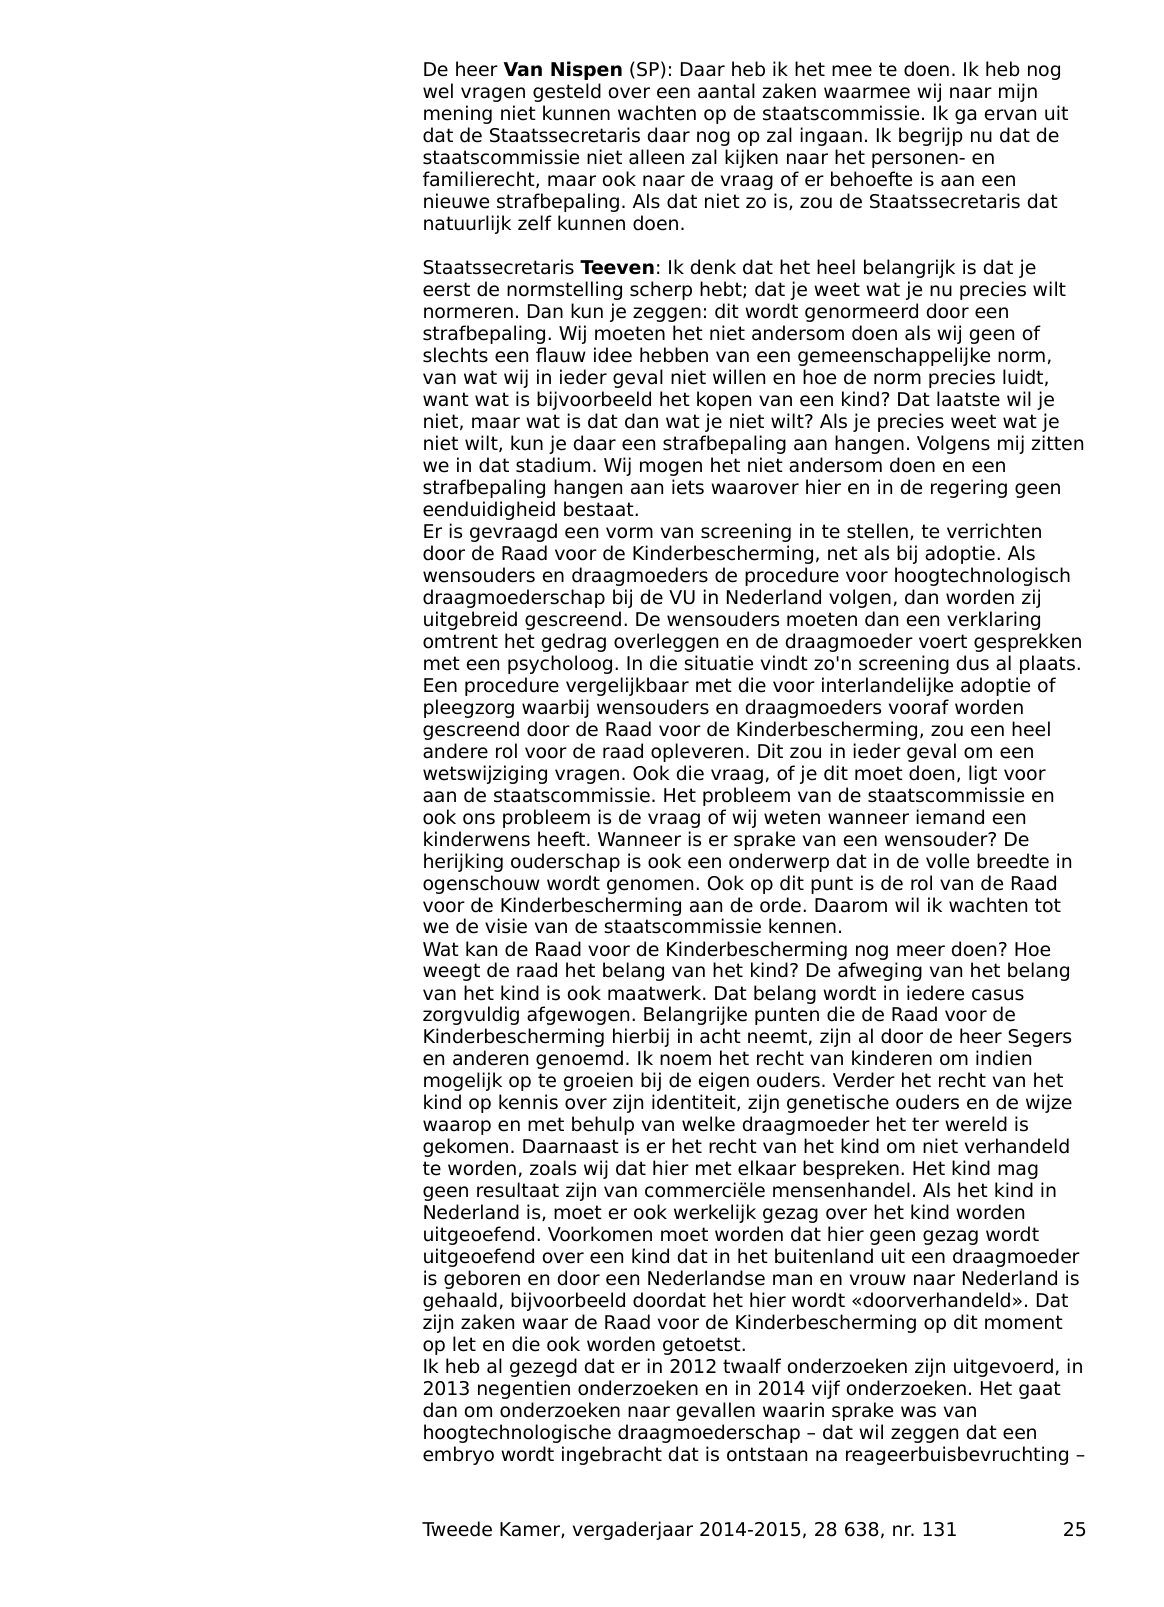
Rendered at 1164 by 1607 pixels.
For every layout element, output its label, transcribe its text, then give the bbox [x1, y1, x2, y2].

text Er is gevraagd een vorm van screening in te stellen, te verrichten door de Raad voor de Kinderbescherming, net als bij adoptie. Als wensouders en draagmoeders de procedure voor hoogtechnologisch draagmoederschap bij de VU in Nederland volgen, dan worden zij uitgebreid gescreend. De wensouders moeten dan een verklaring omtrent het gedrag overleggen en de draagmoeder voert gesprekken met een psycholoog. In die situatie vindt zo'n screening dus al plaats. Een procedure vergelijkbaar met die voor interlandelijke adoptie of pleegzorg waarbij wensouders en draagmoeders vooraf worden gescreend door de Raad voor de Kinderbescherming, zou een heel andere rol voor de raad opleveren. Dit zou in ieder geval om een wetswijziging vragen. Ook die vraag, of je dit moet doen, ligt voor aan de staatscommissie. Het probleem van de staatscommissie en ook ons probleem is de vraag of wij weten wanneer iemand een kinderwens heeft. Wanneer is er sprake van een wensouder? De herijking ouderschap is ook een onderwerp dat in de volle breedte in ogenschouw wordt genomen. Ook op dit punt is de rol van de Raad voor de Kinderbescherming aan de orde. Daarom wil ik wachten tot we de visie van de staatscommissie kennen. [422, 521, 1087, 938]
text Ik heb al gezegd dat er in 2012 twaalf onderzoeken zijn uitgevoerd, in 2013 negentien onderzoeken en in 2014 vijf onderzoeken. Het gaat dan om onderzoeken naar gevallen waarin sprake was van hoogtechnologische draagmoederschap – dat wil zeggen dat een embryo wordt ingebracht dat is ontstaan na reageerbuisbevruchting – [422, 1356, 1087, 1466]
text Staatssecretaris Teeven: Ik denk dat het heel belangrijk is dat je eerst de normstelling scherp hebt; dat je weet wat je nu precies wilt normeren. Dan kun je zeggen: dit wordt genormeerd door een strafbepaling. Wij moeten het niet andersom doen als wij geen of slechts een flauw idee hebben van een gemeenschappelijke norm, van wat wij in ieder geval niet willen en hoe de norm precies luidt, want wat is bijvoorbeeld het kopen van een kind? Dat laatste wil je niet, maar wat is dat dan wat je niet wilt? Als je precies weet wat je niet wilt, kun je daar een strafbepaling aan hangen. Volgens mij zitten we in dat stadium. Wij mogen het niet andersom doen en een strafbepaling hangen aan iets waarover hier en in de regering geen eenduidigheid bestaat. [422, 257, 1087, 521]
text De heer Van Nispen (SP): Daar heb ik het mee te doen. Ik heb nog wel vragen gesteld over een aantal zaken waarmee wij naar mijn mening niet kunnen wachten op de staatscommissie. Ik ga ervan uit dat de Staatssecretaris daar nog op zal ingaan. Ik begrijp nu dat de staatscommissie niet alleen zal kijken naar het personen- en familierecht, maar ook naar de vraag of er behoefte is aan een nieuwe strafbepaling. Als dat niet zo is, zou de Staatssecretaris dat natuurlijk zelf kunnen doen. [422, 59, 1087, 235]
text Wat kan de Raad voor de Kinderbescherming nog meer doen? Hoe weegt de raad het belang van het kind? De afweging van het belang van het kind is ook maatwerk. Dat belang wordt in iedere casus zorgvuldig afgewogen. Belangrijke punten die de Raad voor de Kinderbescherming hierbij in acht neemt, zijn al door de heer Segers en anderen genoemd. Ik noem het recht van kinderen om indien mogelijk op te groeien bij de eigen ouders. Verder het recht van het kind op kennis over zijn identiteit, zijn genetische ouders en de wijze waarop en met behulp van welke draagmoeder het ter wereld is gekomen. Daarnaast is er het recht van het kind om niet verhandeld te worden, zoals wij dat hier met elkaar bespreken. Het kind mag geen resultaat zijn van commerciële mensenhandel. Als het kind in Nederland is, moet er ook werkelijk gezag over het kind worden uitgeoefend. Voorkomen moet worden dat hier geen gezag wordt uitgeoefend over een kind dat in het buitenland uit een draagmoeder is geboren en door een Nederlandse man en vrouw naar Nederland is gehaald, bijvoorbeeld doordat het hier wordt «doorverhandeld». Dat zijn zaken waar de Raad voor de Kinderbescherming op dit moment op let en die ook worden getoetst. [422, 938, 1087, 1356]
